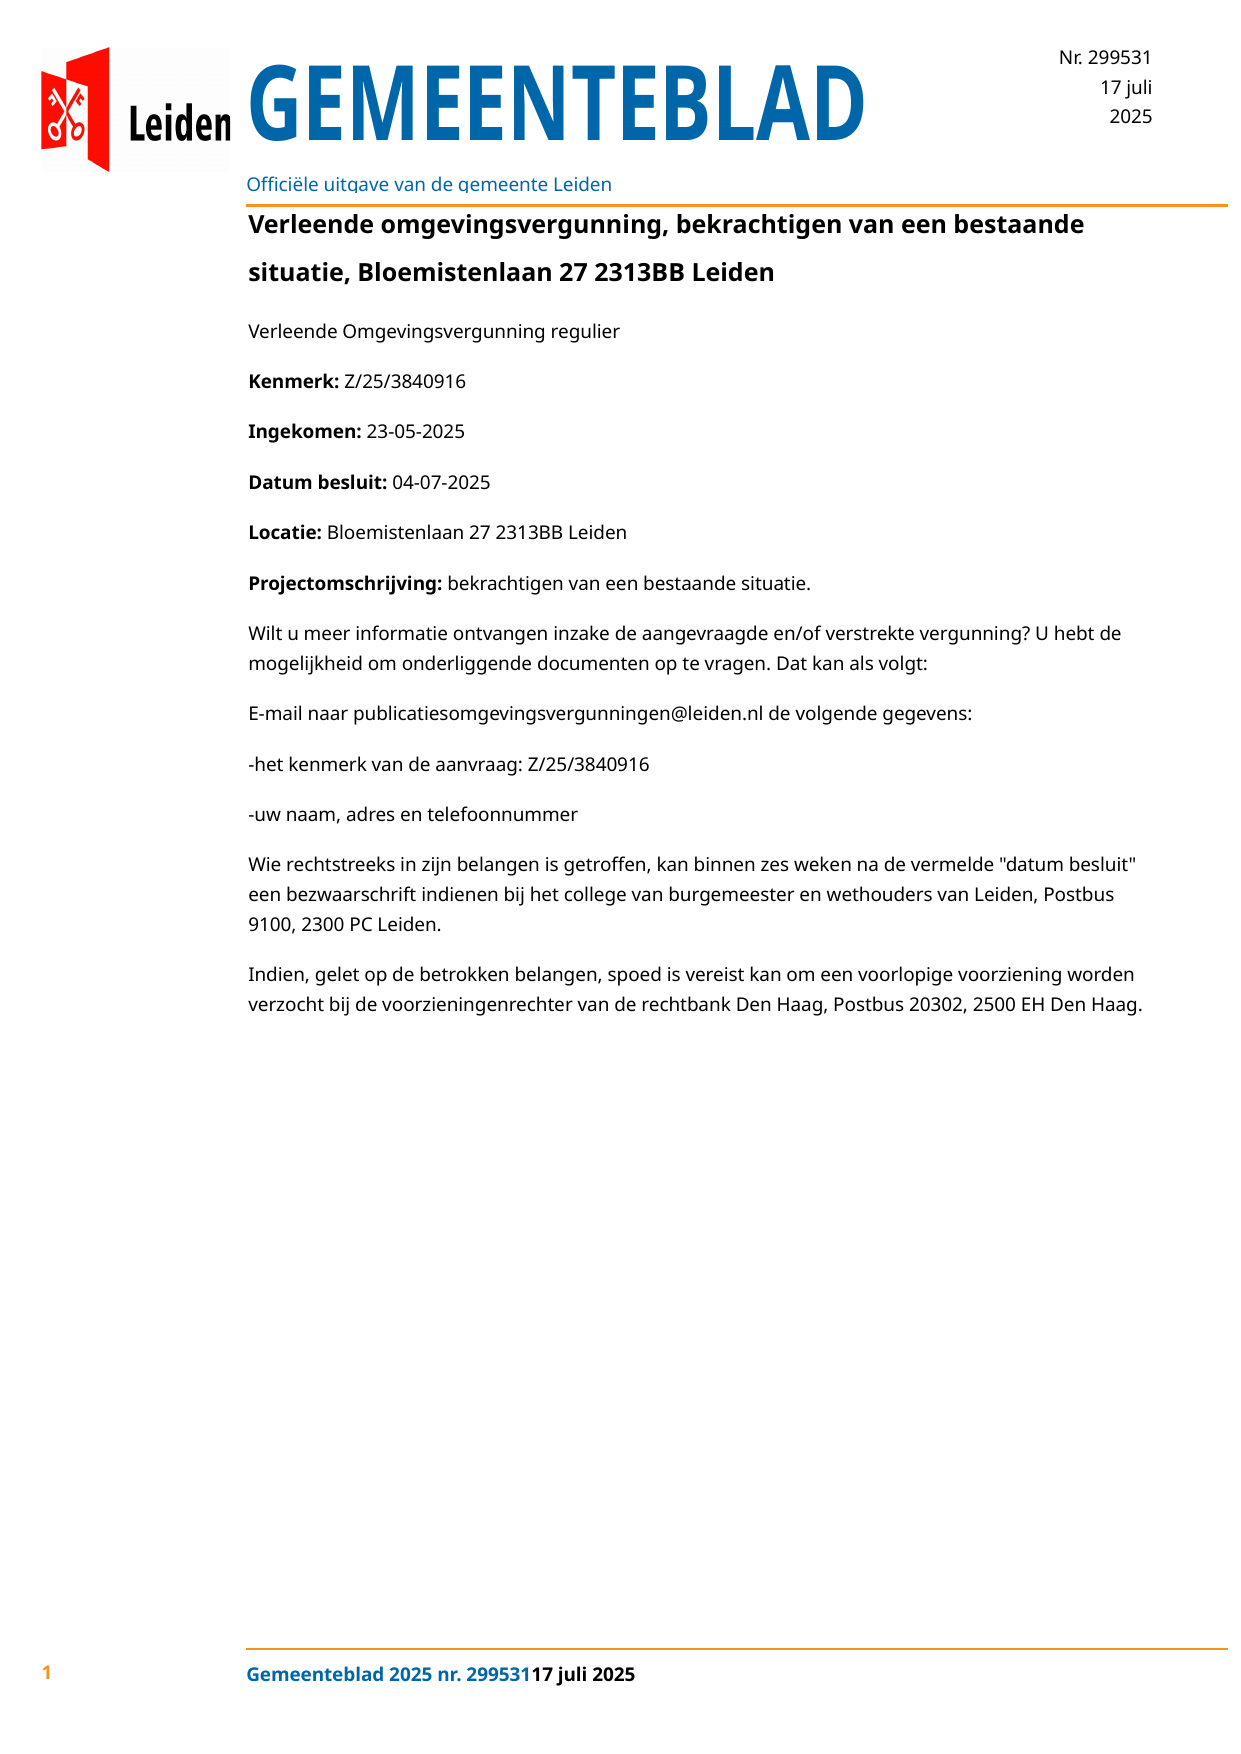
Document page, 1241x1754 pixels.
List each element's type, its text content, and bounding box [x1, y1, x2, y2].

text Kenmerk: Z/25/3840916 [248, 368, 1152, 394]
text -het kenmerk van de aanvraag: Z/25/3840916 [248, 751, 1152, 777]
text Wie rechtstreeks in zijn belangen is getroffen, kan binnen zes weken na de vermelde "datum besluit" een bezwaarschrift indienen bij het college van burgemeester en wethouders van Leiden, Postbus 9100, 2300 PC Leiden. [248, 852, 1152, 937]
text Datum besluit: 04-07-2025 [248, 469, 1152, 495]
text Indien, gelet op de betrokken belangen, spoed is vereist kan om een voorlopige voorziening worden verzocht bij de voorzieningenrechter van de rechtbank Den Haag, Postbus 20302, 2500 EH Den Haag. [248, 961, 1152, 1017]
text Projectomschrijving: bekrachtigen van een bestaande situatie. [248, 570, 1152, 596]
text E-mail naar publicatiesomgevingsvergunningen@leiden.nl de volgende gegevens: [248, 700, 1152, 726]
text Locatie: Bloemistenlaan 27 2313BB Leiden [248, 519, 1152, 545]
text Verleende omgevingsvergunning, bekrachtigen van een bestaande situatie, Bloemistenlaan 27 2313BB Leiden [248, 207, 1152, 288]
text Ingekomen: 23-05-2025 [248, 419, 1152, 444]
text -uw naam, adres en telefoonnummer [248, 801, 1152, 827]
picture [41, 47, 231, 172]
text Wilt u meer informatie ontvangen inzake de aangevraagde en/of verstrekte vergunning? U hebt de mogelijkheid om onderliggende documenten op te vragen. Dat kan als volgt: [248, 620, 1152, 676]
text Verleende Omgevingsvergunning regulier [248, 318, 1152, 344]
